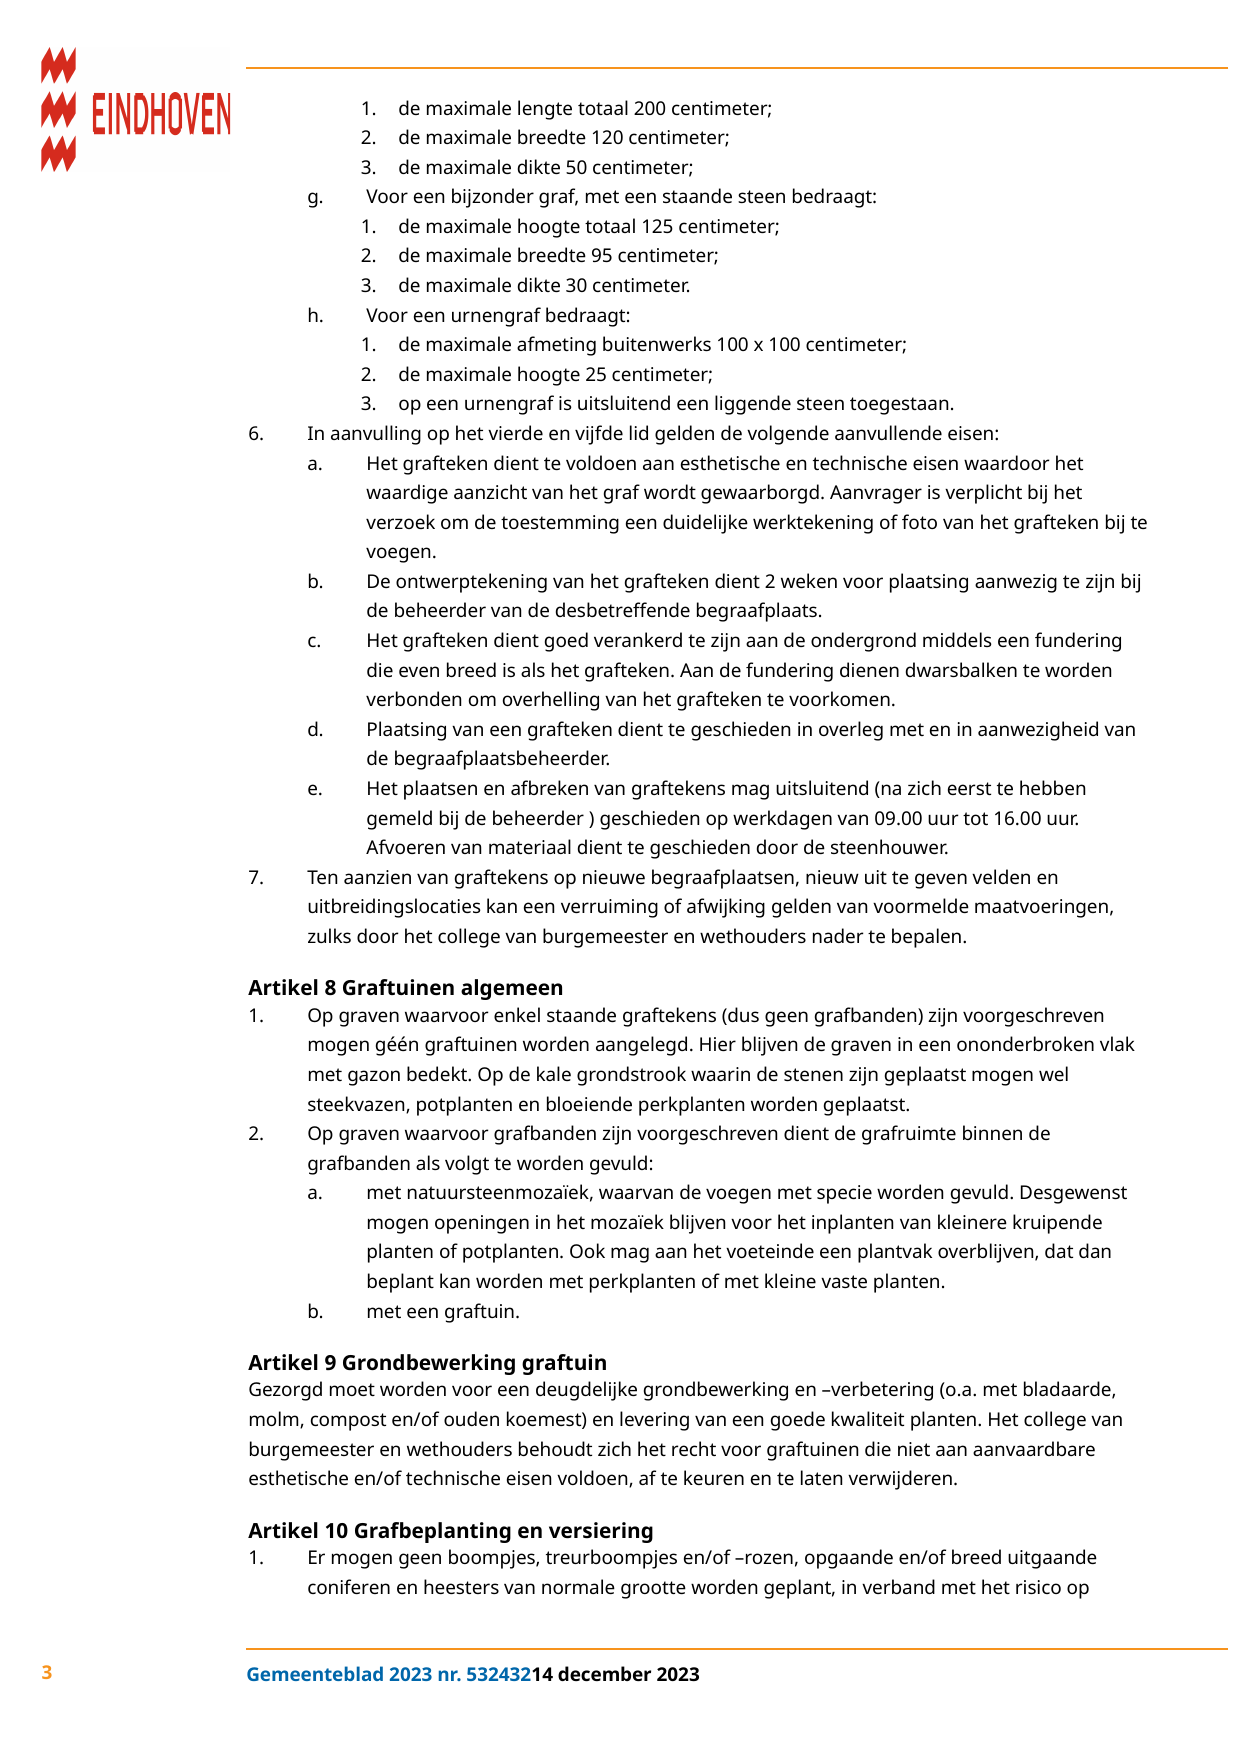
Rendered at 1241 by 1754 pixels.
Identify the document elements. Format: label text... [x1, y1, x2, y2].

list Ten aanzien van graftekens op nieuwe begraafplaatsen, nieuw uit te geven velden en uitbreidingslocaties kan een verruiming of afwijking gelden van voormelde maatvoeringen, zulks door het college van burgemeester en wethouders nader te bepalen. [248, 864, 1152, 949]
list Het plaatsen en afbreken van graftekens mag uitsluitend (na zich eerst te hebben gemeld bij de beheerder ) geschieden op werkdagen van 09.00 uur tot 16.00 uur. Afvoeren van materiaal dient te geschieden door de steenhouwer. [307, 775, 1152, 860]
text Gezorgd moet worden voor een deugdelijke grondbewerking en –verbetering (o.a. met bladaarde, molm, compost en/of ouden koemest) en levering van een goede kwaliteit planten. Het college van burgemeester en wethouders behoudt zich het recht voor graftuinen die niet aan aanvaardbare esthetische en/of technische eisen voldoen, af te keuren en te laten verwijderen. [248, 1377, 1152, 1491]
list de maximale dikte 30 centimeter. [361, 272, 1152, 298]
list Er mogen geen boompjes, treurboompjes en/of –rozen, opgaande en/of breed uitgaande coniferen en heesters van normale grootte worden geplant, in verband met het risico op [248, 1544, 1152, 1599]
list Plaatsing van een grafteken dient te geschieden in overleg met en in aanwezigheid van de begraafplaatsbeheerder. [307, 716, 1152, 771]
list Op graven waarvoor enkel staande graftekens (dus geen grafbanden) zijn voorgeschreven mogen géén graftuinen worden aangelegd. Hier blijven de graven in een ononderbroken vlak met gazon bedekt. Op de kale grondstrook waarin de stenen zijn geplaatst mogen wel steekvazen, potplanten en bloeiende perkplanten worden geplaatst. [248, 1002, 1152, 1116]
list de maximale afmeting buitenwerks 100 x 100 centimeter; [361, 331, 1152, 357]
list de maximale hoogte 25 centimeter; [361, 361, 1152, 387]
list Voor een bijzonder graf, met een staande steen bedraagt: [307, 183, 1152, 209]
text Artikel 8 Graftuinen algemeen [248, 973, 1152, 1002]
list de maximale hoogte totaal 125 centimeter; [361, 213, 1152, 239]
list Het grafteken dient goed verankerd te zijn aan de ondergrond middels een fundering die even breed is als het grafteken. Aan de fundering dienen dwarsbalken te worden verbonden om overhelling van het grafteken te voorkomen. [307, 627, 1152, 712]
list met een graftuin. [307, 1298, 1152, 1323]
list op een urnengraf is uitsluitend een liggende steen toegestaan. [361, 391, 1152, 416]
text Artikel 9 Grondbewerking graftuin [248, 1348, 1152, 1377]
list de maximale breedte 95 centimeter; [361, 243, 1152, 268]
list de maximale dikte 50 centimeter; [361, 154, 1152, 180]
picture [41, 47, 231, 172]
list de maximale breedte 120 centimeter; [361, 124, 1152, 150]
list Op graven waarvoor grafbanden zijn voorgeschreven dient de grafruimte binnen de grafbanden als volgt te worden gevuld: [248, 1120, 1152, 1176]
list De ontwerptekening van het grafteken dient 2 weken voor plaatsing aanwezig te zijn bij de beheerder van de desbetreffende begraafplaats. [307, 568, 1152, 623]
list In aanvulling op het vierde en vijfde lid gelden de volgende aanvullende eisen: [248, 420, 1152, 446]
list met natuursteenmozaïek, waarvan de voegen met specie worden gevuld. Desgewenst mogen openingen in het mozaïek blijven voor het inplanten van kleinere kruipende planten of potplanten. Ook mag aan het voeteinde een plantvak overblijven, dat dan beplant kan worden met perkplanten of met kleine vaste planten. [307, 1179, 1152, 1294]
list Het grafteken dient te voldoen aan esthetische en technische eisen waardoor het waardige aanzicht van het graf wordt gewaarborgd. Aanvrager is verplicht bij het verzoek om de toestemming een duidelijke werktekening of foto van het grafteken bij te voegen. [307, 450, 1152, 564]
list de maximale lengte totaal 200 centimeter; [361, 95, 1152, 121]
text Artikel 10 Grafbeplanting en versiering [248, 1516, 1152, 1544]
list Voor een urnengraf bedraagt: [307, 302, 1152, 328]
